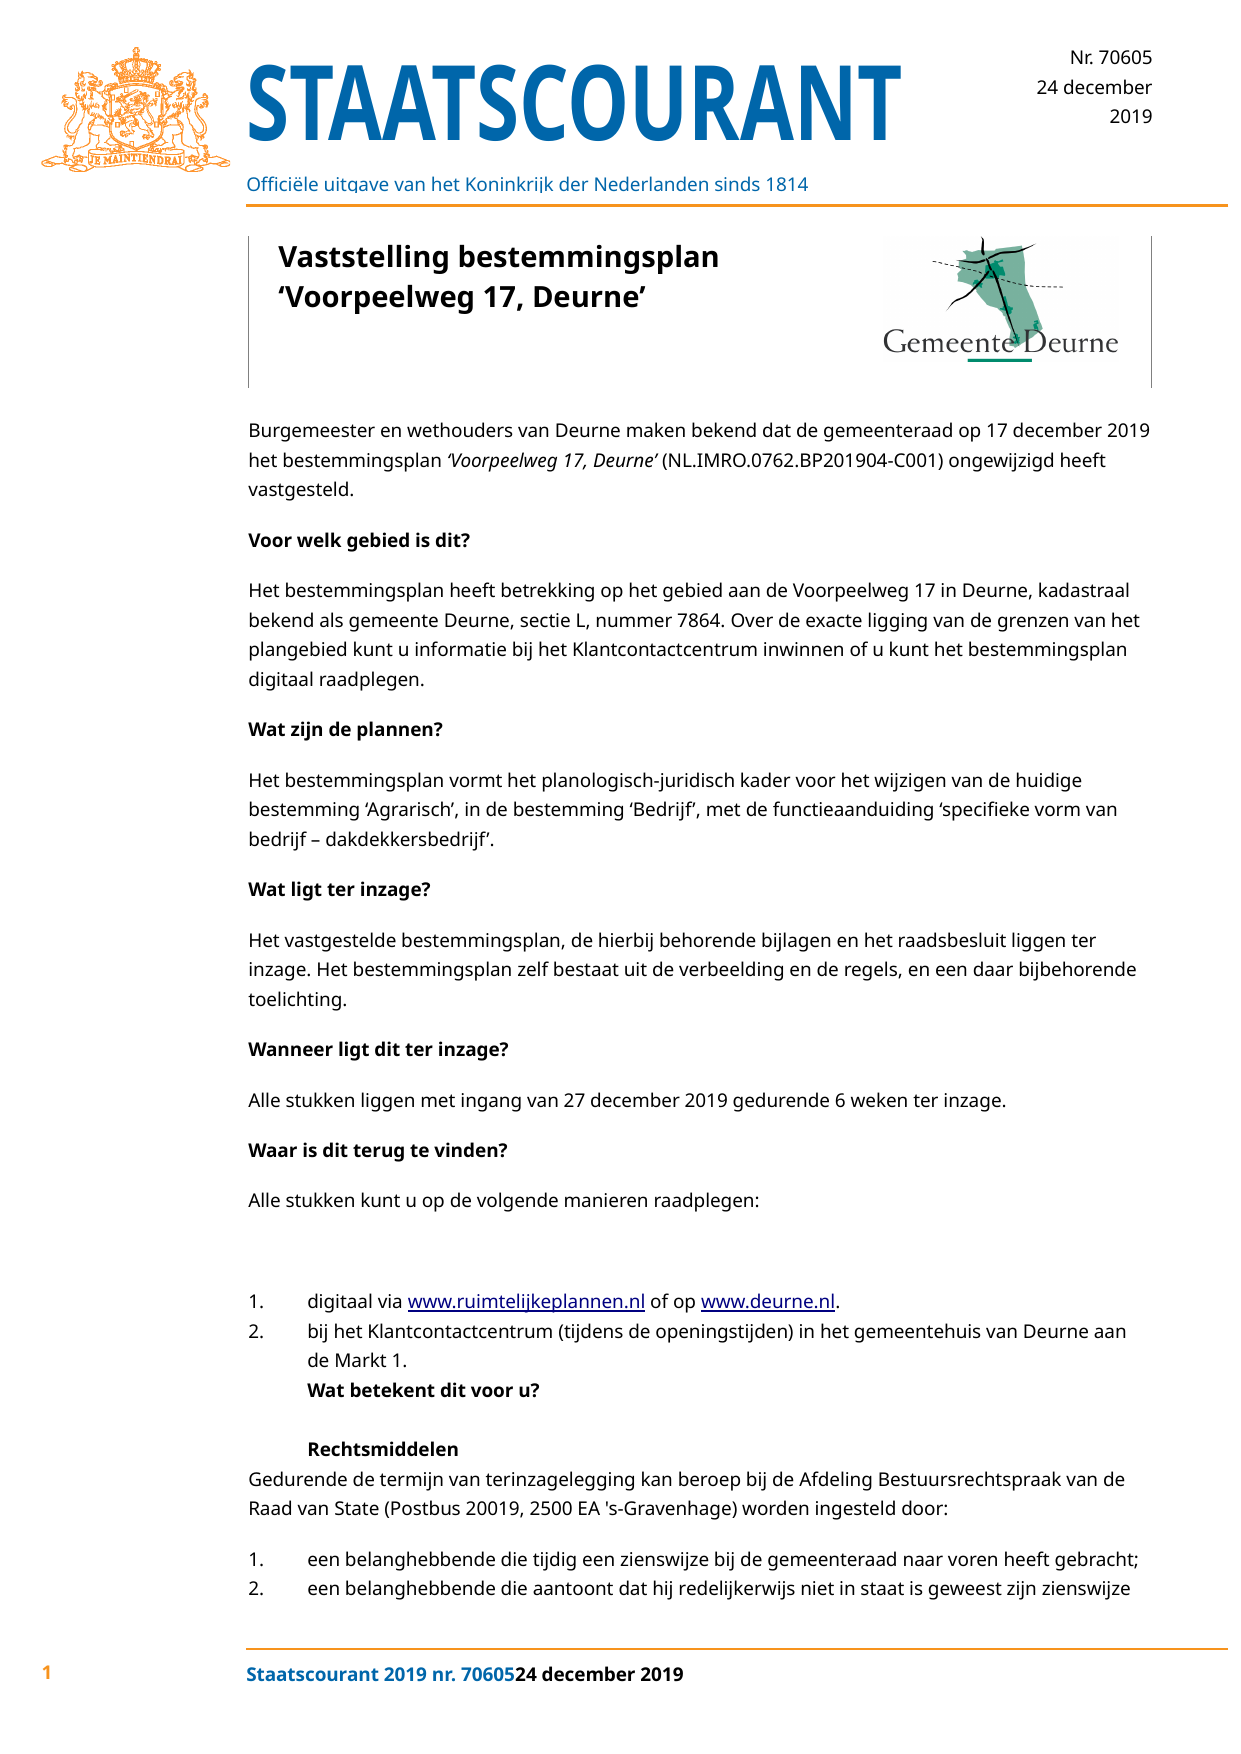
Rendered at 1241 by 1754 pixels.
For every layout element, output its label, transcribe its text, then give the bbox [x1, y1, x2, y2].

table_header Vaststelling bestemmingsplan ‘Voorpeelweg 17, Deurne’ [249, 236, 850, 388]
list Wat betekent dit voor u? [248, 1377, 1152, 1403]
list Rechtsmiddelen [248, 1436, 1152, 1462]
text Alle stukken kunt u op de volgende manieren raadplegen: [248, 1188, 1152, 1213]
table_header [850, 236, 1151, 388]
text Alle stukken liggen met ingang van 27 december 2019 gedurende 6 weken ter inzage. [248, 1087, 1152, 1113]
picture [41, 47, 231, 172]
list bij het Klantcontactcentrum (tijdens de openingstijden) in het gemeentehuis van Deurne aan de Markt 1. [248, 1318, 1152, 1373]
text Het bestemmingsplan vormt het planologisch-juridisch kader voor het wijzigen van de huidige bestemming ‘Agrarisch’, in de bestemming ‘Bedrijf’, met de functieaanduiding ‘specifieke vorm van bedrijf – dakdekkersbedrijf’. [248, 767, 1152, 852]
text Het vastgestelde bestemmingsplan, de hierbij behorende bijlagen en het raadsbesluit liggen ter inzage. Het bestemmingsplan zelf bestaat uit de verbeelding en de regels, en een daar bijbehorende toelichting. [248, 927, 1152, 1012]
text Voor welk gebied is dit? [248, 527, 1152, 553]
text Burgemeester en wethouders van Deurne maken bekend dat de gemeenteraad op 17 december 2019 het bestemmingsplan ‘Voorpeelweg 17, Deurne’ (NL.IMRO.0762.BP201904-C001) ongewijzigd heeft vastgesteld. [248, 417, 1152, 502]
list een belanghebbende die aantoont dat hij redelijkerwijs niet in staat is geweest zijn zienswijze [248, 1576, 1152, 1601]
text Wanneer ligt dit ter inzage? [248, 1036, 1152, 1062]
text Gedurende de termijn van terinzagelegging kan beroep bij de Afdeling Bestuursrechtspraak van de Raad van State (Postbus 20019, 2500 EA 's-Gravenhage) worden ingesteld door: [248, 1466, 1152, 1521]
text Wat zijn de plannen? [248, 716, 1152, 742]
list een belanghebbende die tijdig een zienswijze bij de gemeenteraad naar voren heeft gebracht; [248, 1546, 1152, 1572]
text Waar is dit terug te vinden? [248, 1137, 1152, 1163]
picture [882, 236, 1119, 362]
text Het bestemmingsplan heeft betrekking op het gebied aan de Voorpeelweg 17 in Deurne, kadastraal bekend als gemeente Deurne, sectie L, nummer 7864. Over de exacte ligging van de grenzen van het plangebied kunt u informatie bij het Klantcontactcentrum inwinnen of u kunt het bestemmingsplan digitaal raadplegen. [248, 577, 1152, 692]
list digitaal via www.ruimtelijkeplannen.nl of op www.deurne.nl. [248, 1288, 1152, 1314]
text Wat ligt ter inzage? [248, 876, 1152, 902]
